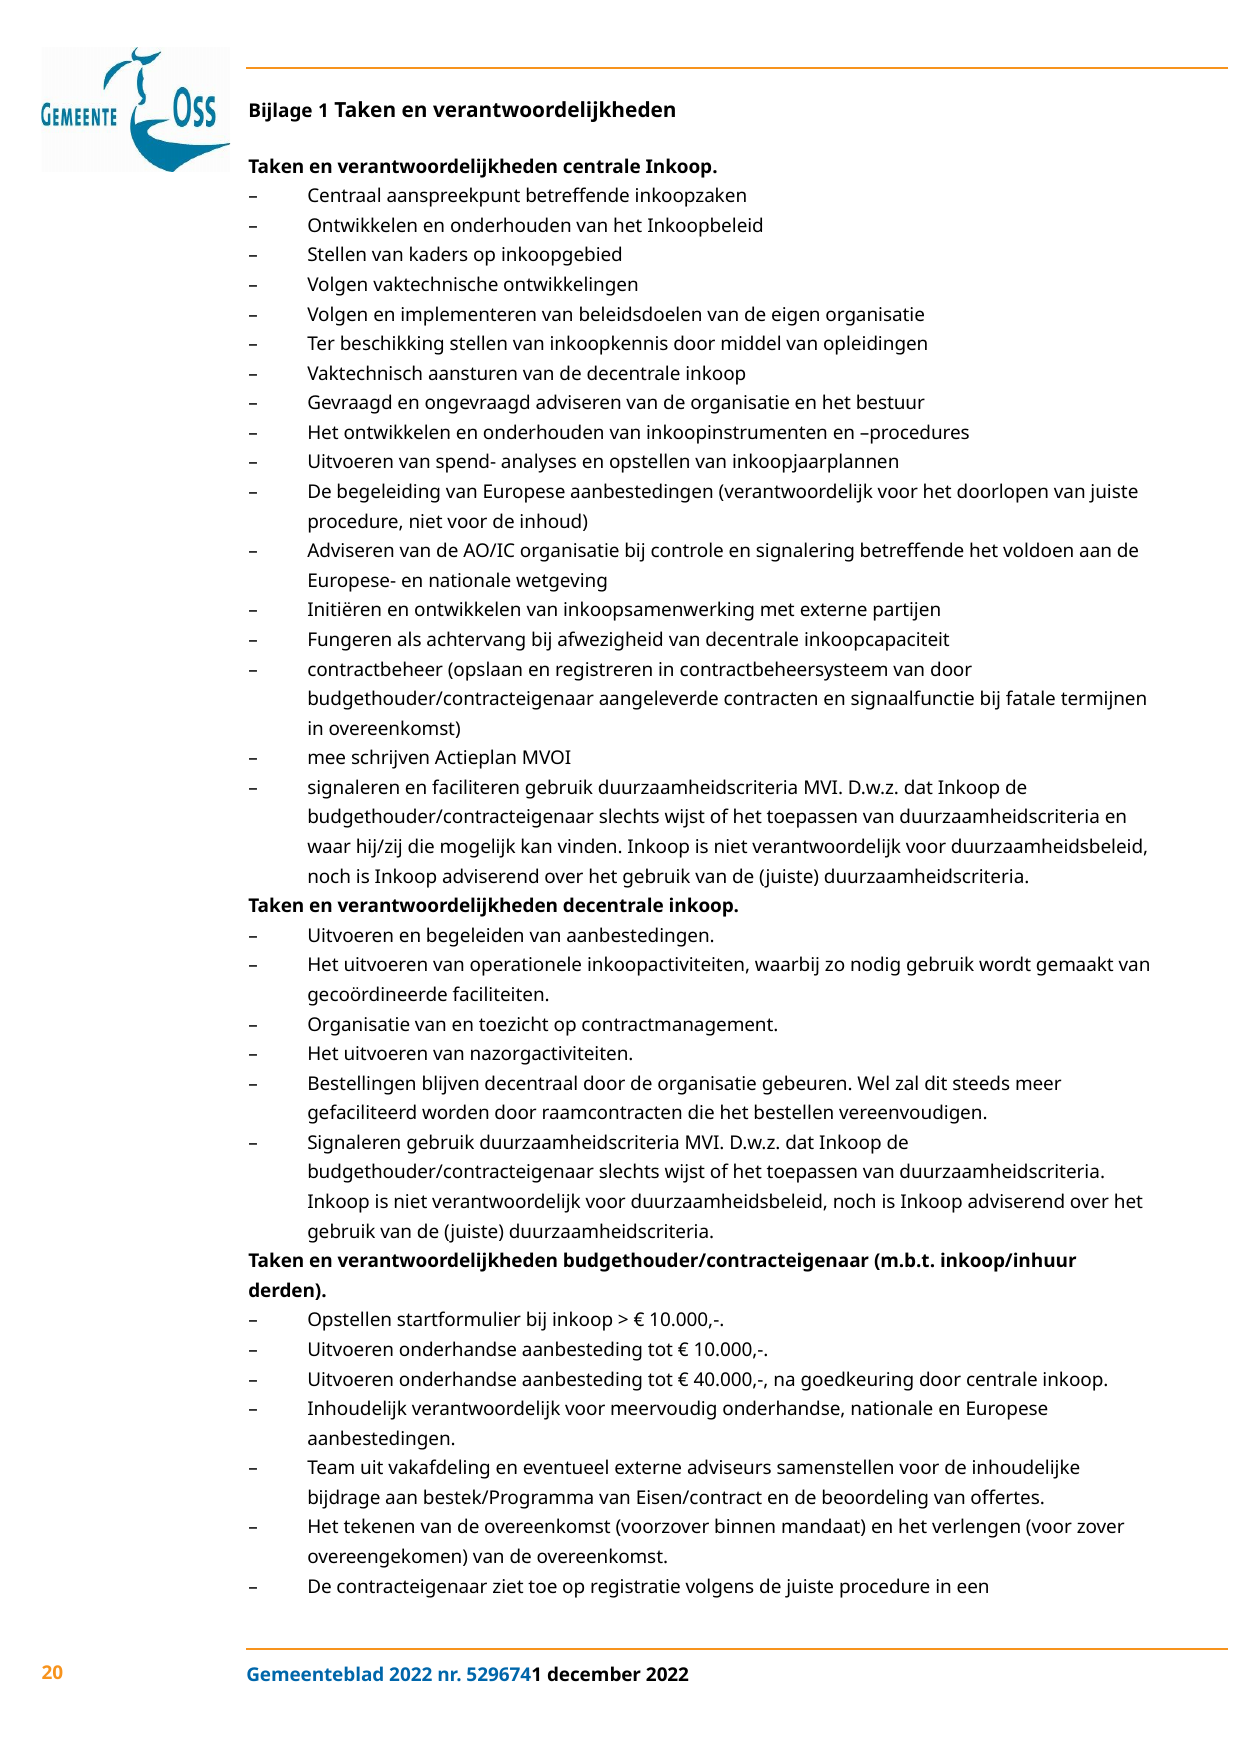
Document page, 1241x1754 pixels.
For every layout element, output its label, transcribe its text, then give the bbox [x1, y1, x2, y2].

list Het tekenen van de overeenkomst (voorzover binnen mandaat) en het verlengen (voor zover overeengekomen) van de overeenkomst. [248, 1514, 1152, 1569]
list signaleren en faciliteren gebruik duurzaamheidscriteria MVI. D.w.z. dat Inkoop de budgethouder/contracteigenaar slechts wijst of het toepassen van duurzaamheidscriteria en waar hij/zij die mogelijk kan vinden. Inkoop is niet verantwoordelijk voor duurzaamheidsbeleid, noch is Inkoop adviserend over het gebruik van de (juiste) duurzaamheidscriteria. [248, 774, 1152, 889]
list Centraal aanspreekpunt betreffende inkoopzaken [248, 182, 1152, 208]
list Het ontwikkelen en onderhouden van inkoopinstrumenten en –procedures [248, 419, 1152, 445]
list Signaleren gebruik duurzaamheidscriteria MVI. D.w.z. dat Inkoop de budgethouder/contracteigenaar slechts wijst of het toepassen van duurzaamheidscriteria. Inkoop is niet verantwoordelijk voor duurzaamheidsbeleid, noch is Inkoop adviserend over het gebruik van de (juiste) duurzaamheidscriteria. [248, 1129, 1152, 1244]
list De contracteigenaar ziet toe op registratie volgens de juiste procedure in een [248, 1573, 1152, 1599]
list Bestellingen blijven decentraal door de organisatie gebeuren. Wel zal dit steeds meer gefaciliteerd worden door raamcontracten die het bestellen vereenvoudigen. [248, 1070, 1152, 1125]
list Ter beschikking stellen van inkoopkennis door middel van opleidingen [248, 330, 1152, 356]
picture [41, 47, 231, 172]
list Volgen vaktechnische ontwikkelingen [248, 271, 1152, 297]
text Taken en verantwoordelijkheden centrale Inkoop. [248, 153, 1152, 179]
text Taken en verantwoordelijkheden decentrale inkoop. [248, 892, 1152, 918]
list contractbeheer (opslaan en registreren in contractbeheersysteem van door budgethouder/contracteigenaar aangeleverde contracten en signaalfunctie bij fatale termijnen in overeenkomst) [248, 656, 1152, 741]
list Inhoudelijk verantwoordelijk voor meervoudig onderhandse, nationale en Europese aanbestedingen. [248, 1395, 1152, 1451]
list De begeleiding van Europese aanbestedingen (verantwoordelijk voor het doorlopen van juiste procedure, niet voor de inhoud) [248, 478, 1152, 534]
list Uitvoeren van spend- analyses en opstellen van inkoopjaarplannen [248, 449, 1152, 474]
list Ontwikkelen en onderhouden van het Inkoopbeleid [248, 212, 1152, 238]
list Fungeren als achtervang bij afwezigheid van decentrale inkoopcapaciteit [248, 626, 1152, 652]
list Organisatie van en toezicht op contractmanagement. [248, 1011, 1152, 1037]
list Uitvoeren onderhandse aanbesteding tot € 40.000,-, na goedkeuring door centrale inkoop. [248, 1366, 1152, 1392]
list Vaktechnisch aansturen van de decentrale inkoop [248, 360, 1152, 386]
list Uitvoeren onderhandse aanbesteding tot € 10.000,-. [248, 1336, 1152, 1362]
list Stellen van kaders op inkoopgebied [248, 242, 1152, 267]
text Taken en verantwoordelijkheden budgethouder/contracteigenaar (m.b.t. inkoop/inhuur derden). [248, 1247, 1152, 1303]
list Het uitvoeren van nazorgactiviteiten. [248, 1040, 1152, 1066]
list Volgen en implementeren van beleidsdoelen van de eigen organisatie [248, 301, 1152, 327]
list Initiëren en ontwikkelen van inkoopsamenwerking met externe partijen [248, 597, 1152, 622]
list Opstellen startformulier bij inkoop > € 10.000,-. [248, 1307, 1152, 1332]
list Uitvoeren en begeleiden van aanbestedingen. [248, 922, 1152, 948]
list Gevraagd en ongevraagd adviseren van de organisatie en het bestuur [248, 389, 1152, 415]
list mee schrijven Actieplan MVOI [248, 744, 1152, 770]
list Team uit vakafdeling en eventueel externe adviseurs samenstellen voor de inhoudelijke bijdrage aan bestek/Programma van Eisen/contract en de beoordeling van offertes. [248, 1454, 1152, 1510]
list Het uitvoeren van operationele inkoopactiviteiten, waarbij zo nodig gebruik wordt gemaakt van gecoördineerde faciliteiten. [248, 952, 1152, 1007]
text Bijlage 1 Taken en verantwoordelijkheden [248, 95, 1152, 123]
list Adviseren van de AO/IC organisatie bij controle en signalering betreffende het voldoen aan de Europese- en nationale wetgeving [248, 537, 1152, 593]
